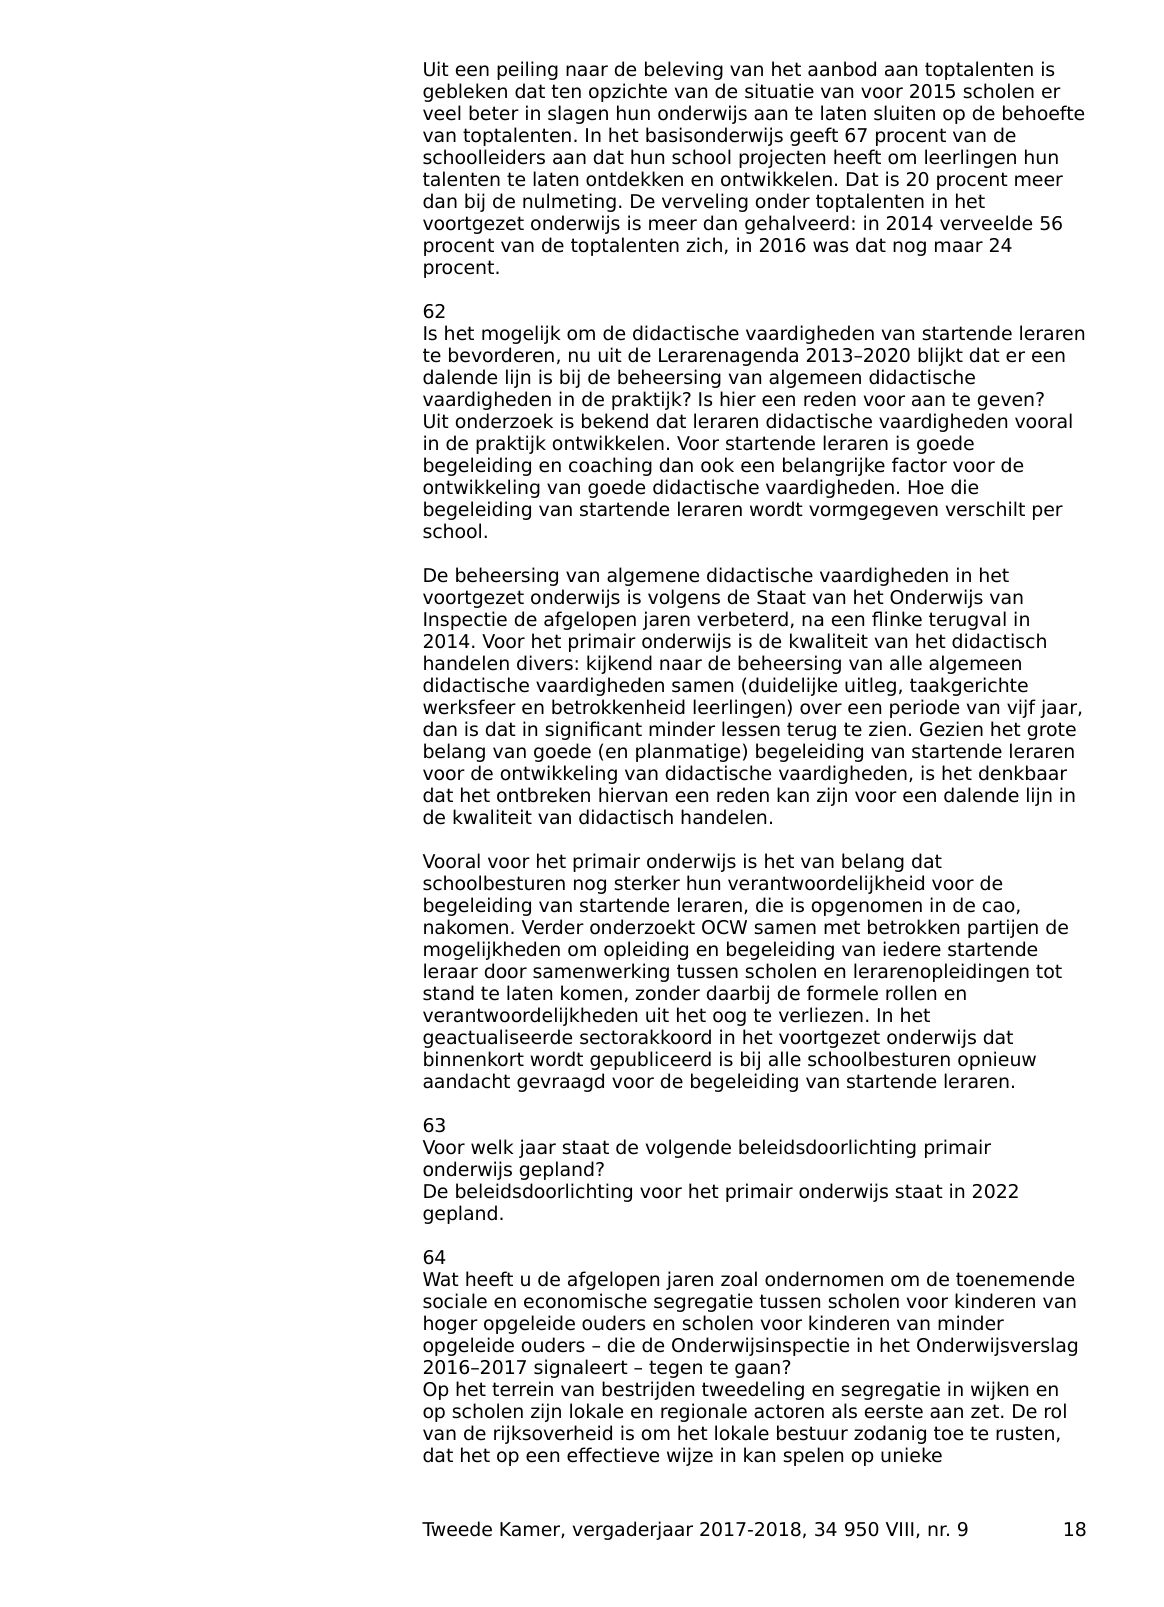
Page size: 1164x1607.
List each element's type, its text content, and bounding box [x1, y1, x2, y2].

text 63 [422, 1115, 1087, 1137]
text Is het mogelijk om de didactische vaardigheden van startende leraren te bevorderen, nu uit de Lerarenagenda 2013–2020 blijkt dat er een dalende lijn is bij de beheersing van algemeen didactische vaardigheden in de praktijk? Is hier een reden voor aan te geven? [422, 323, 1087, 411]
text Op het terrein van bestrijden tweedeling en segregatie in wijken en op scholen zijn lokale en regionale actoren als eerste aan zet. De rol van de rijksoverheid is om het lokale bestuur zodanig toe te rusten, dat het op een effectieve wijze in kan spelen op unieke [422, 1379, 1087, 1467]
text Vooral voor het primair onderwijs is het van belang dat schoolbesturen nog sterker hun verantwoordelijkheid voor de begeleiding van startende leraren, die is opgenomen in de cao, nakomen. Verder onderzoekt OCW samen met betrokken partijen de mogelijkheden om opleiding en begeleiding van iedere startende leraar door samenwerking tussen scholen en lerarenopleidingen tot stand te laten komen, zonder daarbij de formele rollen en verantwoordelijkheden uit het oog te verliezen. In het geactualiseerde sectorakkoord in het voortgezet onderwijs dat binnenkort wordt gepubliceerd is bij alle schoolbesturen opnieuw aandacht gevraagd voor de begeleiding van startende leraren. [422, 851, 1087, 1093]
text 62 [422, 301, 1087, 323]
text Wat heeft u de afgelopen jaren zoal ondernomen om de toenemende sociale en economische segregatie tussen scholen voor kinderen van hoger opgeleide ouders en scholen voor kinderen van minder opgeleide ouders – die de Onderwijsinspectie in het Onderwijsverslag 2016–2017 signaleert – tegen te gaan? [422, 1269, 1087, 1379]
text De beleidsdoorlichting voor het primair onderwijs staat in 2022 gepland. [422, 1181, 1087, 1225]
text Uit onderzoek is bekend dat leraren didactische vaardigheden vooral in de praktijk ontwikkelen. Voor startende leraren is goede begeleiding en coaching dan ook een belangrijke factor voor de ontwikkeling van goede didactische vaardigheden. Hoe die begeleiding van startende leraren wordt vormgegeven verschilt per school. [422, 411, 1087, 543]
text Voor welk jaar staat de volgende beleidsdoorlichting primair onderwijs gepland? [422, 1137, 1087, 1181]
text De beheersing van algemene didactische vaardigheden in het voortgezet onderwijs is volgens de Staat van het Onderwijs van Inspectie de afgelopen jaren verbeterd, na een flinke terugval in 2014. Voor het primair onderwijs is de kwaliteit van het didactisch handelen divers: kijkend naar de beheersing van alle algemeen didactische vaardigheden samen (duidelijke uitleg, taakgerichte werksfeer en betrokkenheid leerlingen) over een periode van vijf jaar, dan is dat in significant minder lessen terug te zien. Gezien het grote belang van goede (en planmatige) begeleiding van startende leraren voor de ontwikkeling van didactische vaardigheden, is het denkbaar dat het ontbreken hiervan een reden kan zijn voor een dalende lijn in de kwaliteit van didactisch handelen. [422, 565, 1087, 829]
text Uit een peiling naar de beleving van het aanbod aan toptalenten is gebleken dat ten opzichte van de situatie van voor 2015 scholen er veel beter in slagen hun onderwijs aan te laten sluiten op de behoefte van toptalenten. In het basisonderwijs geeft 67 procent van de schoolleiders aan dat hun school projecten heeft om leerlingen hun talenten te laten ontdekken en ontwikkelen. Dat is 20 procent meer dan bij de nulmeting. De verveling onder toptalenten in het voortgezet onderwijs is meer dan gehalveerd: in 2014 verveelde 56 procent van de toptalenten zich, in 2016 was dat nog maar 24 procent. [422, 59, 1087, 279]
text 64 [422, 1247, 1087, 1269]
